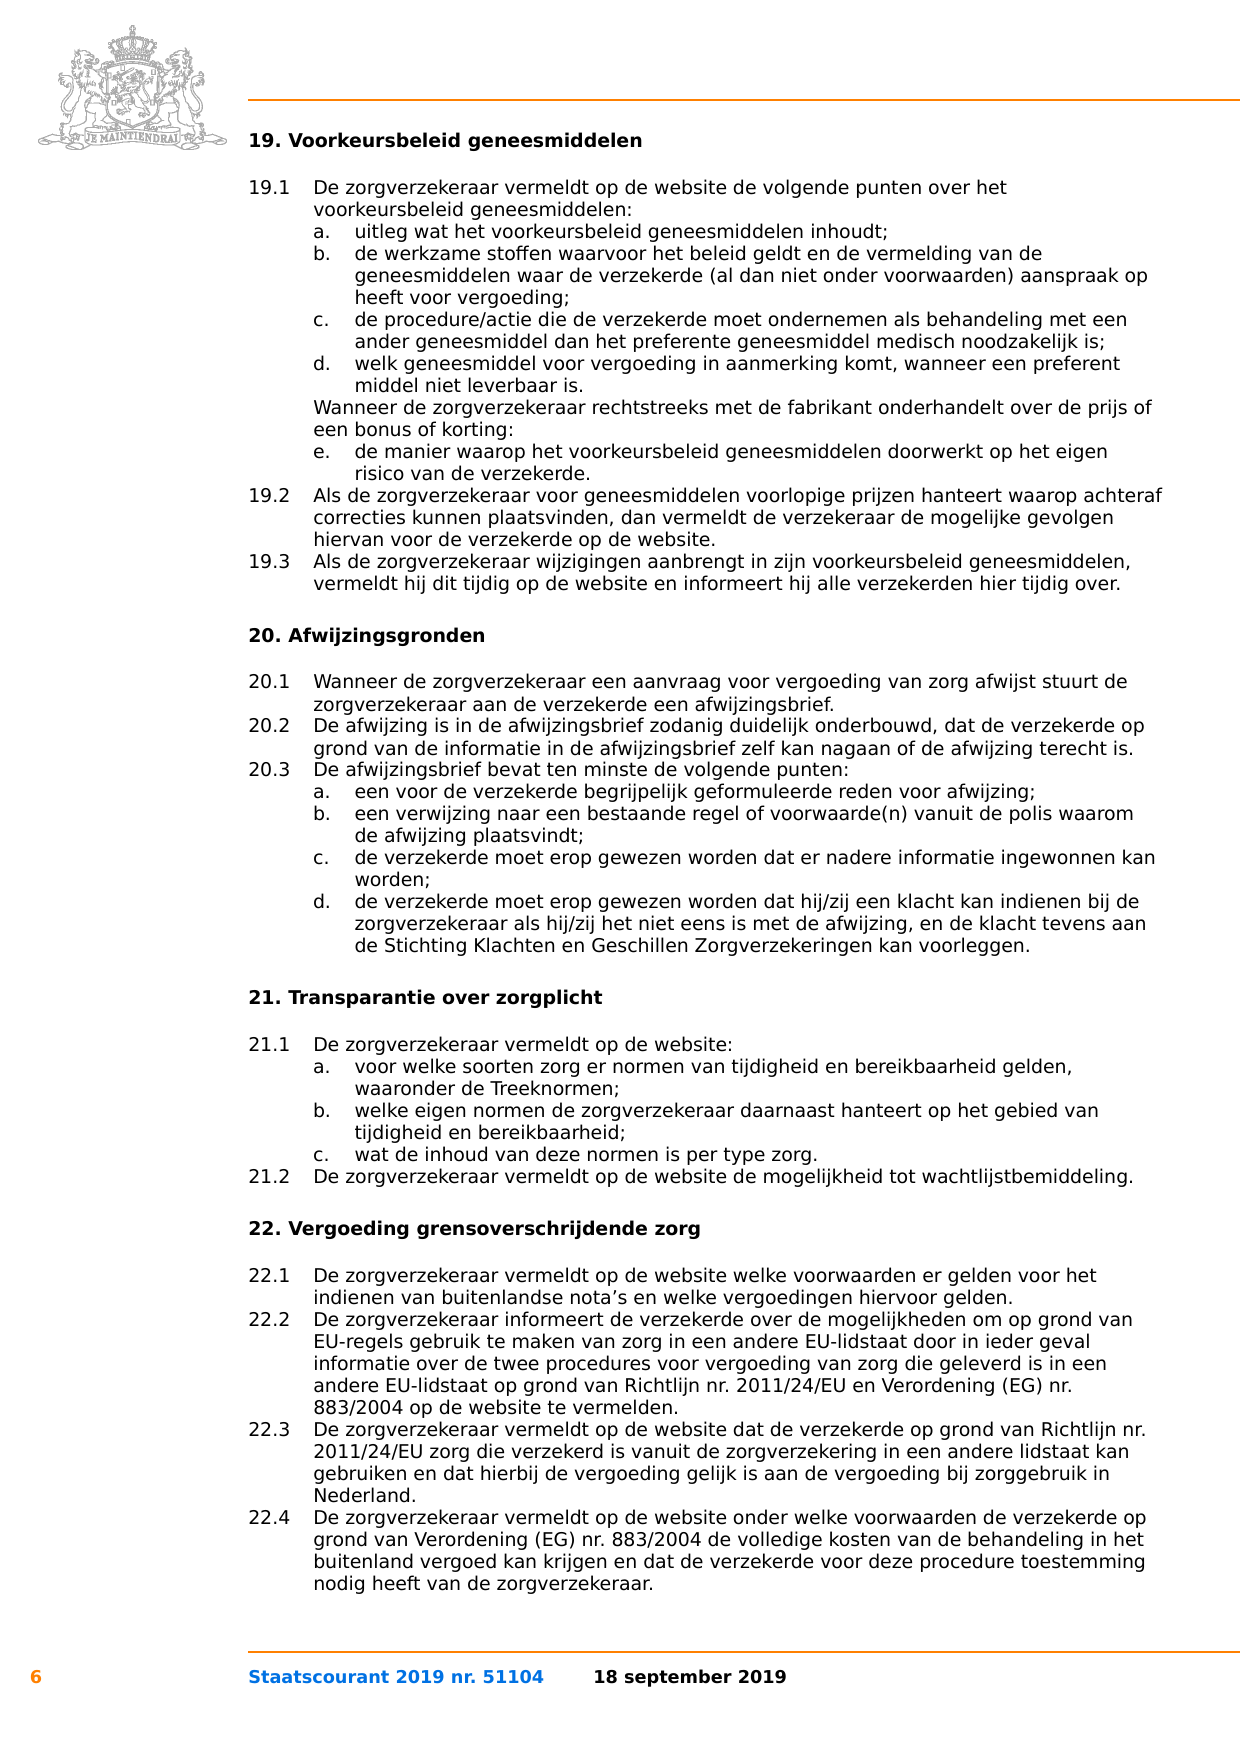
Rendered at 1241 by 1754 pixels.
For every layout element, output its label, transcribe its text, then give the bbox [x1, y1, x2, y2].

text c. de verzekerde moet erop gewezen worden dat er nadere informatie ingewonnen kan worden; [313, 847, 1163, 891]
text a. een voor de verzekerde begrijpelijk geformuleerde reden voor afwijzing; [313, 781, 1163, 803]
text 20.2 De afwijzing is in de afwijzingsbrief zodanig duidelijk onderbouwd, dat de verzekerde op grond van de informatie in de afwijzingsbrief zelf kan nagaan of de afwijzing terecht is. [248, 715, 1163, 759]
text 21.2 De zorgverzekeraar vermeldt op de website de mogelijkheid tot wachtlijstbemiddeling. [248, 1166, 1163, 1188]
subtitle 19. Voorkeursbeleid geneesmiddelen [248, 130, 1163, 152]
text 22.4 De zorgverzekeraar vermeldt op de website onder welke voorwaarden de verzekerde op grond van Verordening (EG) nr. 883/2004 de volledige kosten van de behandeling in het buitenland vergoed kan krijgen en dat de verzekerde voor deze procedure toestemming nodig heeft van de zorgverzekeraar. [248, 1507, 1163, 1595]
subtitle 20. Afwijzingsgronden [248, 624, 1163, 646]
text 22.1 De zorgverzekeraar vermeldt op de website welke voorwaarden er gelden voor het indienen van buitenlandse nota’s en welke vergoedingen hiervoor gelden. [248, 1265, 1163, 1309]
picture [38, 25, 227, 150]
text 20.1 Wanneer de zorgverzekeraar een aanvraag voor vergoeding van zorg afwijst stuurt de zorgverzekeraar aan de verzekerde een afwijzingsbrief. [248, 671, 1163, 715]
text a. voor welke soorten zorg er normen van tijdigheid en bereikbaarheid gelden, waaronder de Treeknormen; [313, 1056, 1163, 1100]
text b. een verwijzing naar een bestaande regel of voorwaarde(n) vanuit de polis waarom de afwijzing plaatsvindt; [313, 803, 1163, 847]
text c. de procedure/actie die de verzekerde moet ondernemen als behandeling met een ander geneesmiddel dan het preferente geneesmiddel medisch noodzakelijk is; [313, 309, 1163, 353]
text 20.3 De afwijzingsbrief bevat ten minste de volgende punten: [248, 759, 1163, 781]
subtitle 22. Vergoeding grensoverschrijdende zorg [248, 1218, 1163, 1240]
text b. welke eigen normen de zorgverzekeraar daarnaast hanteert op het gebied van tijdigheid en bereikbaarheid; [313, 1100, 1163, 1144]
text a. uitleg wat het voorkeursbeleid geneesmiddelen inhoudt; [313, 221, 1163, 243]
text 19.3 Als de zorgverzekeraar wijzigingen aanbrengt in zijn voorkeursbeleid geneesmiddelen, vermeldt hij dit tijdig op de website en informeert hij alle verzekerden hier tijdig over. [248, 551, 1163, 594]
text e. de manier waarop het voorkeursbeleid geneesmiddelen doorwerkt op het eigen risico van de verzekerde. [313, 441, 1163, 484]
text 19.1 De zorgverzekeraar vermeldt op de website de volgende punten over het voorkeursbeleid geneesmiddelen: [248, 177, 1163, 221]
text c. wat de inhoud van deze normen is per type zorg. [313, 1144, 1163, 1166]
text 19.2 Als de zorgverzekeraar voor geneesmiddelen voorlopige prijzen hanteert waarop achteraf correcties kunnen plaatsvinden, dan vermeldt de verzekeraar de mogelijke gevolgen hiervan voor de verzekerde op de website. [248, 484, 1163, 551]
text 22.3 De zorgverzekeraar vermeldt op de website dat de verzekerde op grond van Richtlijn nr. 2011/24/EU zorg die verzekerd is vanuit de zorgverzekering in een andere lidstaat kan gebruiken en dat hierbij de vergoeding gelijk is aan de vergoeding bij zorggebruik in Nederland. [248, 1419, 1163, 1507]
text d. welk geneesmiddel voor vergoeding in aanmerking komt, wanneer een preferent middel niet leverbaar is. [313, 353, 1163, 397]
text 22.2 De zorgverzekeraar informeert de verzekerde over de mogelijkheden om op grond van EU-regels gebruik te maken van zorg in een andere EU-lidstaat door in ieder geval informatie over de twee procedures voor vergoeding van zorg die geleverd is in een andere EU-lidstaat op grond van Richtlijn nr. 2011/24/EU en Verordening (EG) nr. 883/2004 op de website te vermelden. [248, 1309, 1163, 1419]
subtitle 21. Transparantie over zorgplicht [248, 987, 1163, 1009]
text b. de werkzame stoffen waarvoor het beleid geldt en de vermelding van de geneesmiddelen waar de verzekerde (al dan niet onder voorwaarden) aanspraak op heeft voor vergoeding; [313, 243, 1163, 309]
text Wanneer de zorgverzekeraar rechtstreeks met de fabrikant onderhandelt over de prijs of een bonus of korting: [313, 397, 1163, 441]
text d. de verzekerde moet erop gewezen worden dat hij/zij een klacht kan indienen bij de zorgverzekeraar als hij/zij het niet eens is met de afwijzing, en de klacht tevens aan de Stichting Klachten en Geschillen Zorgverzekeringen kan voorleggen. [313, 891, 1163, 957]
text 21.1 De zorgverzekeraar vermeldt op de website: [248, 1034, 1163, 1056]
